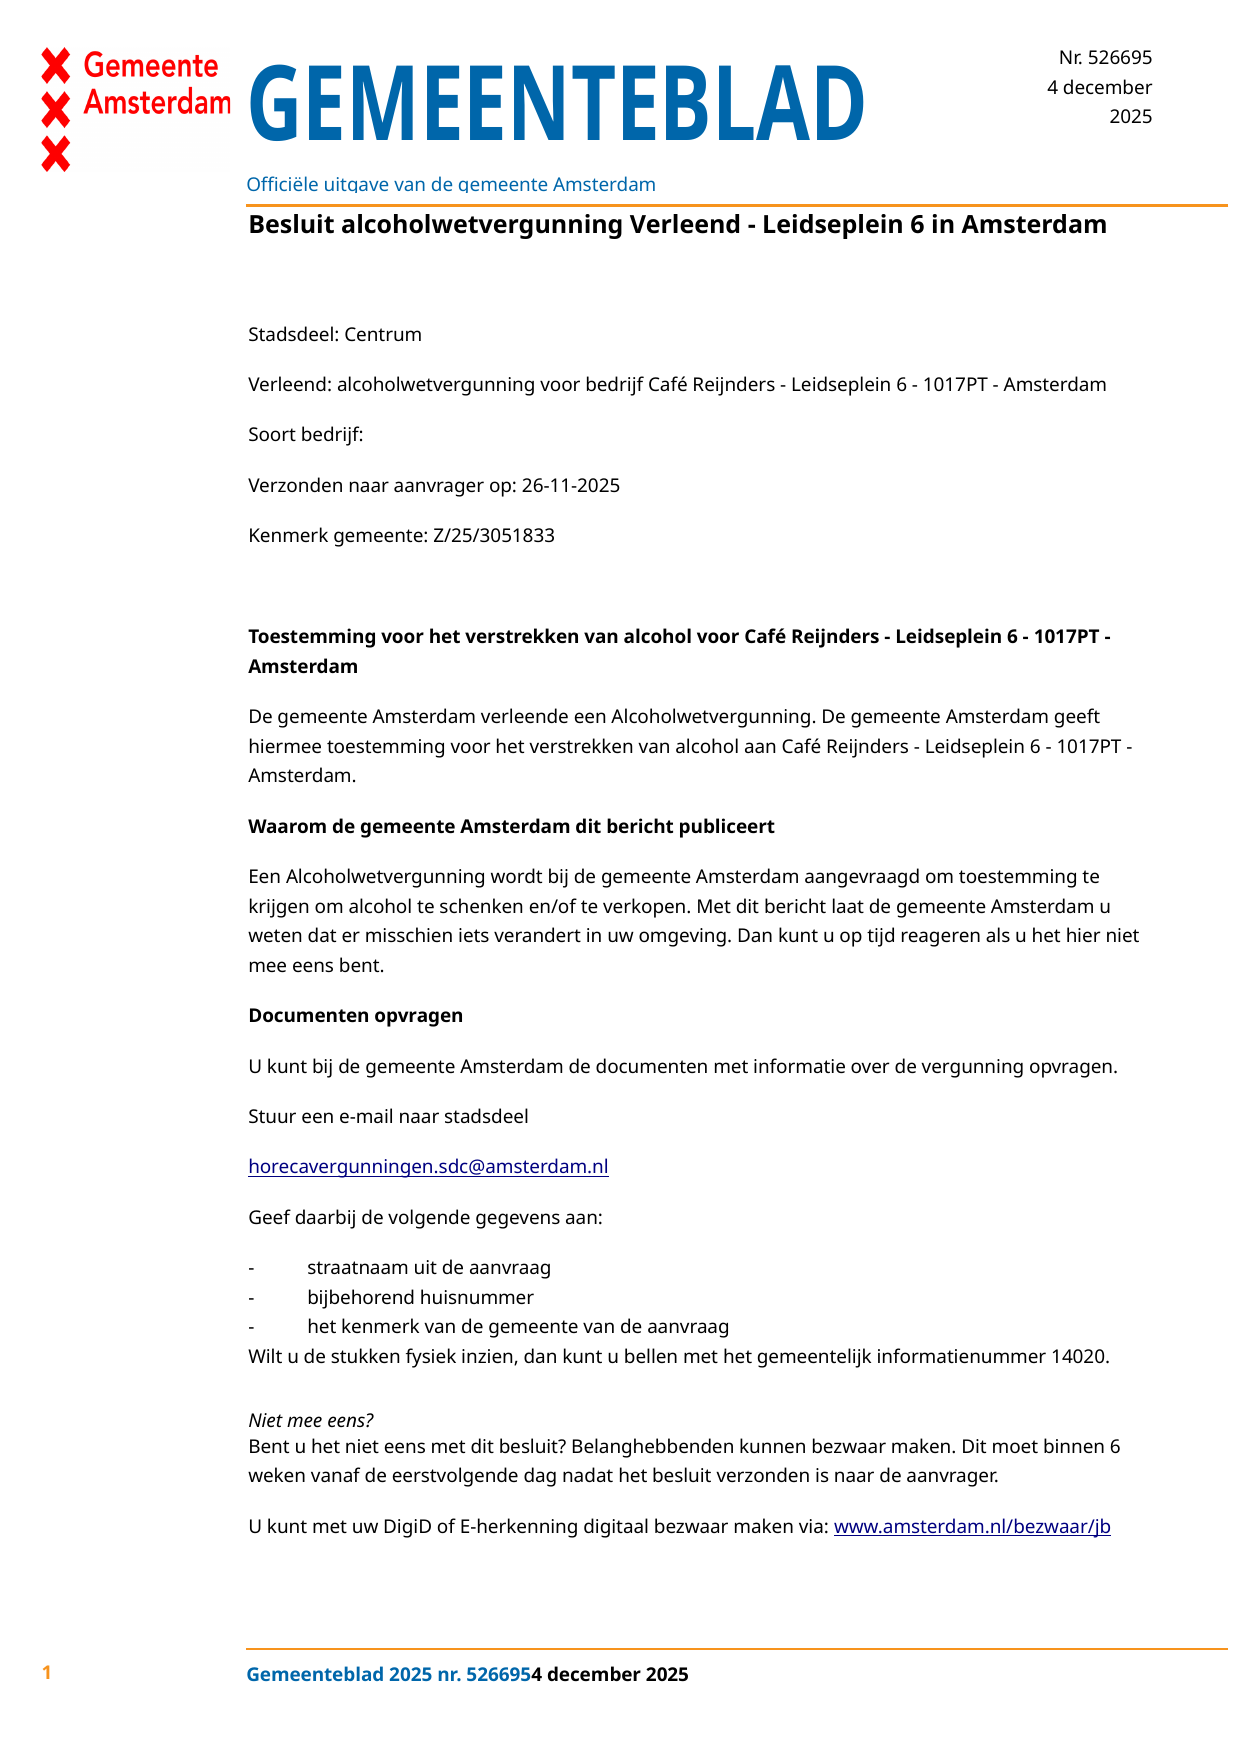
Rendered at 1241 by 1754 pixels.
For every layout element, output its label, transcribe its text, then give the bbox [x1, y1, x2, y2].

text Soort bedrijf: [248, 422, 1152, 447]
text Documenten opvragen [248, 1002, 1152, 1028]
text horecavergunningen.sdc@amsterdam.nl [248, 1154, 1152, 1179]
text De gemeente Amsterdam verleende een Alcoholwetvergunning. De gemeente Amsterdam geeft hiermee toestemming voor het verstrekken van alcohol aan Café Reijnders - Leidseplein 6 - 1017PT - Amsterdam. [248, 703, 1152, 788]
list straatnaam uit de aanvraag [248, 1254, 1152, 1280]
text Toestemming voor het verstrekken van alcohol voor Café Reijnders - Leidseplein 6 - 1017PT - Amsterdam [248, 623, 1152, 678]
text Kenmerk gemeente: Z/25/3051833 [248, 522, 1152, 548]
text U kunt met uw DigiD of E-herkenning digitaal bezwaar maken via: www.amsterdam.nl/bezwaar/jb [248, 1513, 1152, 1539]
text Geef daarbij de volgende gegevens aan: [248, 1204, 1152, 1230]
list het kenmerk van de gemeente van de aanvraag [248, 1314, 1152, 1339]
text Niet mee eens? [248, 1407, 1152, 1433]
text Waarom de gemeente Amsterdam dit bericht publiceert [248, 813, 1152, 838]
text Een Alcoholwetvergunning wordt bij de gemeente Amsterdam aangevraagd om toestemming te krijgen om alcohol te schenken en/of te verkopen. Met dit bericht laat de gemeente Amsterdam u weten dat er misschien iets verandert in uw omgeving. Dan kunt u op tijd reageren als u het hier niet mee eens bent. [248, 863, 1152, 978]
text Verzonden naar aanvrager op: 26-11-2025 [248, 472, 1152, 498]
text Besluit alcoholwetvergunning Verleend - Leidseplein 6 in Amsterdam [248, 207, 1152, 241]
text Stadsdeel: Centrum [248, 321, 1152, 346]
text Wilt u de stukken fysiek inzien, dan kunt u bellen met het gemeentelijk informatienummer 14020. [248, 1343, 1152, 1369]
text Verleend: alcoholwetvergunning voor bedrijf Café Reijnders - Leidseplein 6 - 1017PT - Amsterdam [248, 371, 1152, 397]
text Bent u het niet eens met dit besluit? Belanghebbenden kunnen bezwaar maken. Dit moet binnen 6 weken vanaf de eerstvolgende dag nadat het besluit verzonden is naar de aanvrager. [248, 1433, 1152, 1488]
text U kunt bij de gemeente Amsterdam de documenten met informatie over de vergunning opvragen. [248, 1053, 1152, 1078]
text Stuur een e-mail naar stadsdeel [248, 1103, 1152, 1129]
list bijbehorend huisnummer [248, 1284, 1152, 1310]
picture [41, 47, 231, 172]
